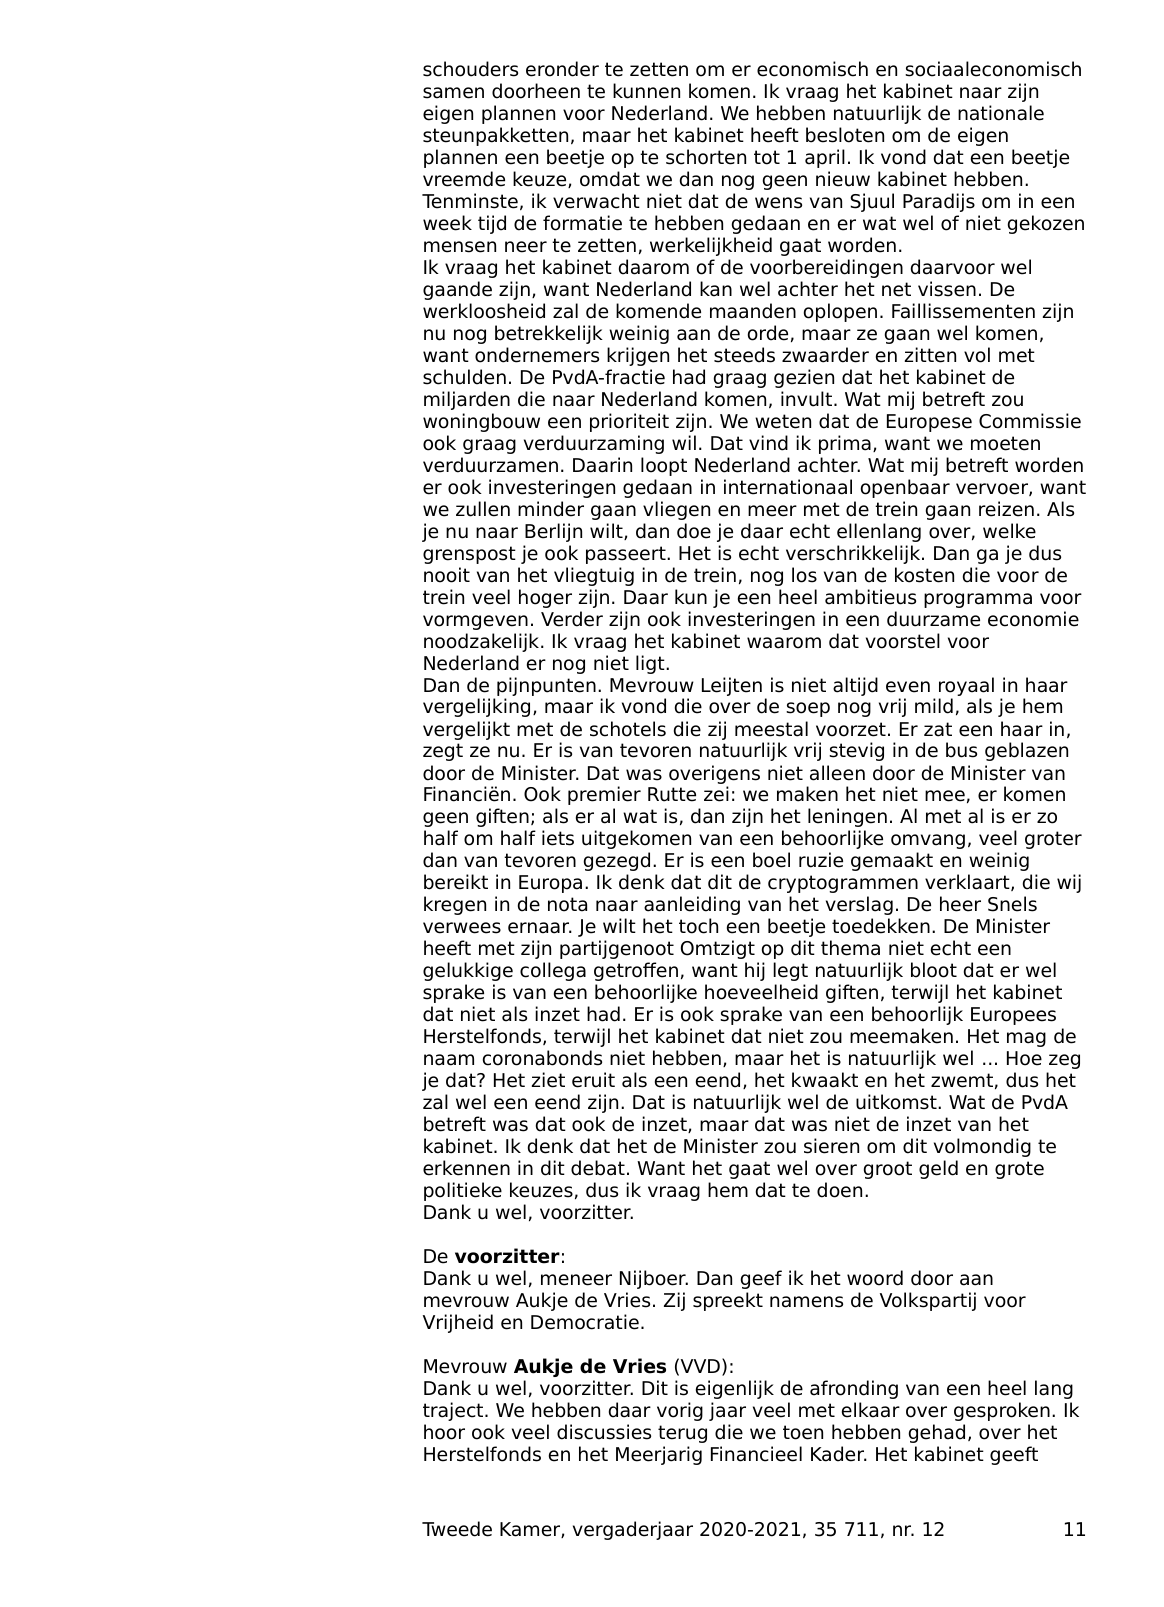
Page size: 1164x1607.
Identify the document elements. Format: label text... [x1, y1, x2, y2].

text Dank u wel, meneer Nijboer. Dan geef ik het woord door aan mevrouw Aukje de Vries. Zij spreekt namens de Volkspartij voor Vrijheid en Democratie. [422, 1268, 1087, 1334]
text schouders eronder te zetten om er economisch en sociaaleconomisch samen doorheen te kunnen komen. Ik vraag het kabinet naar zijn eigen plannen voor Nederland. We hebben natuurlijk de nationale steunpakketten, maar het kabinet heeft besloten om de eigen plannen een beetje op te schorten tot 1 april. Ik vond dat een beetje vreemde keuze, omdat we dan nog geen nieuw kabinet hebben. Tenminste, ik verwacht niet dat de wens van Sjuul Paradijs om in een week tijd de formatie te hebben gedaan en er wat wel of niet gekozen mensen neer te zetten, werkelijkheid gaat worden. [422, 59, 1087, 257]
text Dank u wel, voorzitter. [422, 1202, 1087, 1224]
text Mevrouw Aukje de Vries (VVD): [422, 1356, 1087, 1378]
text Dan de pijnpunten. Mevrouw Leijten is niet altijd even royaal in haar vergelijking, maar ik vond die over de soep nog vrij mild, als je hem vergelijkt met de schotels die zij meestal voorzet. Er zat een haar in, zegt ze nu. Er is van tevoren natuurlijk vrij stevig in de bus geblazen door de Minister. Dat was overigens niet alleen door de Minister van Financiën. Ook premier Rutte zei: we maken het niet mee, er komen geen giften; als er al wat is, dan zijn het leningen. Al met al is er zo half om half iets uitgekomen van een behoorlijke omvang, veel groter dan van tevoren gezegd. Er is een boel ruzie gemaakt en weinig bereikt in Europa. Ik denk dat dit de cryptogrammen verklaart, die wij kregen in de nota naar aanleiding van het verslag. De heer Snels verwees ernaar. Je wilt het toch een beetje toedekken. De Minister heeft met zijn partijgenoot Omtzigt op dit thema niet echt een gelukkige collega getroffen, want hij legt natuurlijk bloot dat er wel sprake is van een behoorlijke hoeveelheid giften, terwijl het kabinet dat niet als inzet had. Er is ook sprake van een behoorlijk Europees Herstelfonds, terwijl het kabinet dat niet zou meemaken. Het mag de naam coronabonds niet hebben, maar het is natuurlijk wel ... Hoe zeg je dat? Het ziet eruit als een eend, het kwaakt en het zwemt, dus het zal wel een eend zijn. Dat is natuurlijk wel de uitkomst. Wat de PvdA betreft was dat ook de inzet, maar dat was niet de inzet van het kabinet. Ik denk dat het de Minister zou sieren om dit volmondig te erkennen in dit debat. Want het gaat wel over groot geld en grote politieke keuzes, dus ik vraag hem dat te doen. [422, 674, 1087, 1202]
text Ik vraag het kabinet daarom of de voorbereidingen daarvoor wel gaande zijn, want Nederland kan wel achter het net vissen. De werkloosheid zal de komende maanden oplopen. Faillissementen zijn nu nog betrekkelijk weinig aan de orde, maar ze gaan wel komen, want ondernemers krijgen het steeds zwaarder en zitten vol met schulden. De PvdA-fractie had graag gezien dat het kabinet de miljarden die naar Nederland komen, invult. Wat mij betreft zou woningbouw een prioriteit zijn. We weten dat de Europese Commissie ook graag verduurzaming wil. Dat vind ik prima, want we moeten verduurzamen. Daarin loopt Nederland achter. Wat mij betreft worden er ook investeringen gedaan in internationaal openbaar vervoer, want we zullen minder gaan vliegen en meer met de trein gaan reizen. Als je nu naar Berlijn wilt, dan doe je daar echt ellenlang over, welke grenspost je ook passeert. Het is echt verschrikkelijk. Dan ga je dus nooit van het vliegtuig in de trein, nog los van de kosten die voor de trein veel hoger zijn. Daar kun je een heel ambitieus programma voor vormgeven. Verder zijn ook investeringen in een duurzame economie noodzakelijk. Ik vraag het kabinet waarom dat voorstel voor Nederland er nog niet ligt. [422, 257, 1087, 674]
text De voorzitter: [422, 1246, 1087, 1268]
text Dank u wel, voorzitter. Dit is eigenlijk de afronding van een heel lang traject. We hebben daar vorig jaar veel met elkaar over gesproken. Ik hoor ook veel discussies terug die we toen hebben gehad, over het Herstelfonds en het Meerjarig Financieel Kader. Het kabinet geeft [422, 1378, 1087, 1466]
